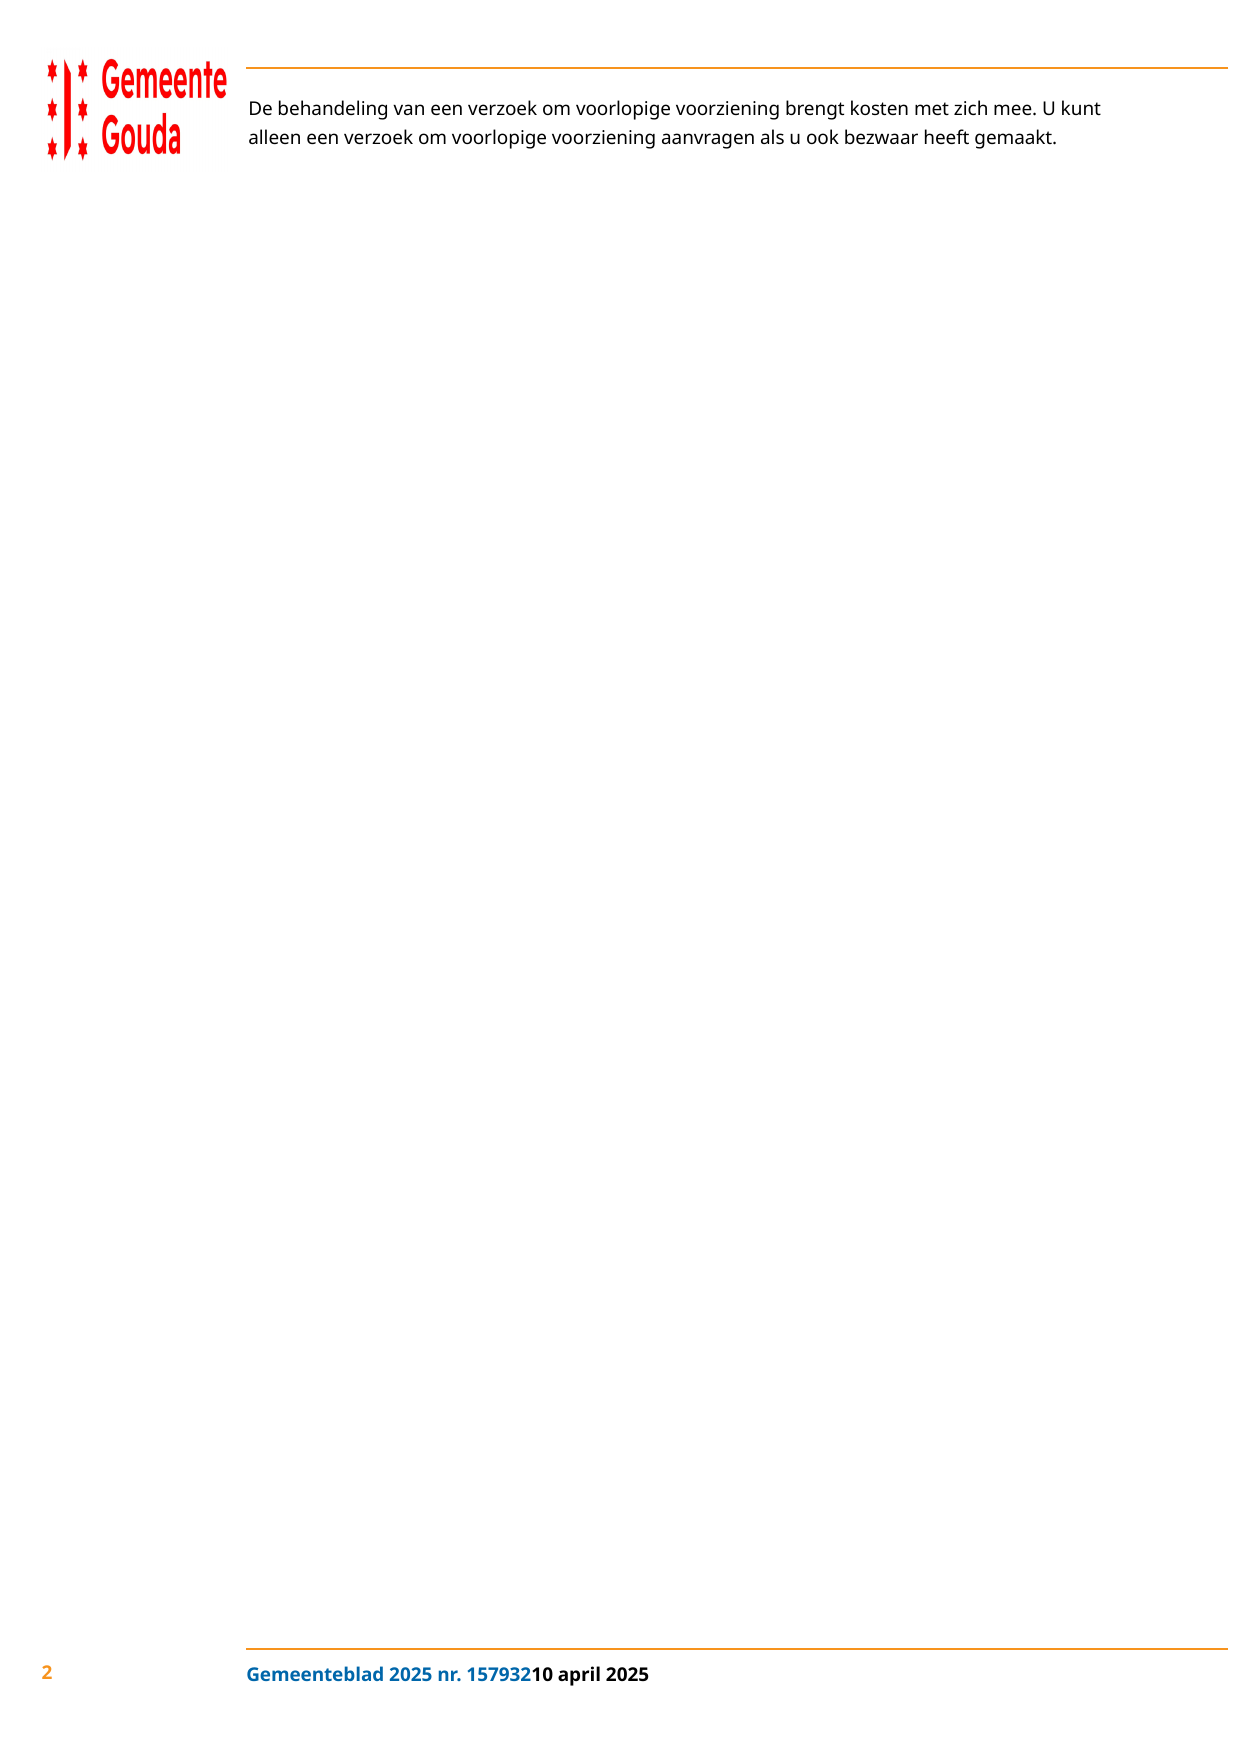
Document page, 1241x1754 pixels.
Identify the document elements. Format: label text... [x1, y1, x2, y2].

text De behandeling van een verzoek om voorlopige voorziening brengt kosten met zich mee. U kunt alleen een verzoek om voorlopige voorziening aanvragen als u ook bezwaar heeft gemaakt. [248, 95, 1152, 150]
picture [41, 47, 231, 172]
